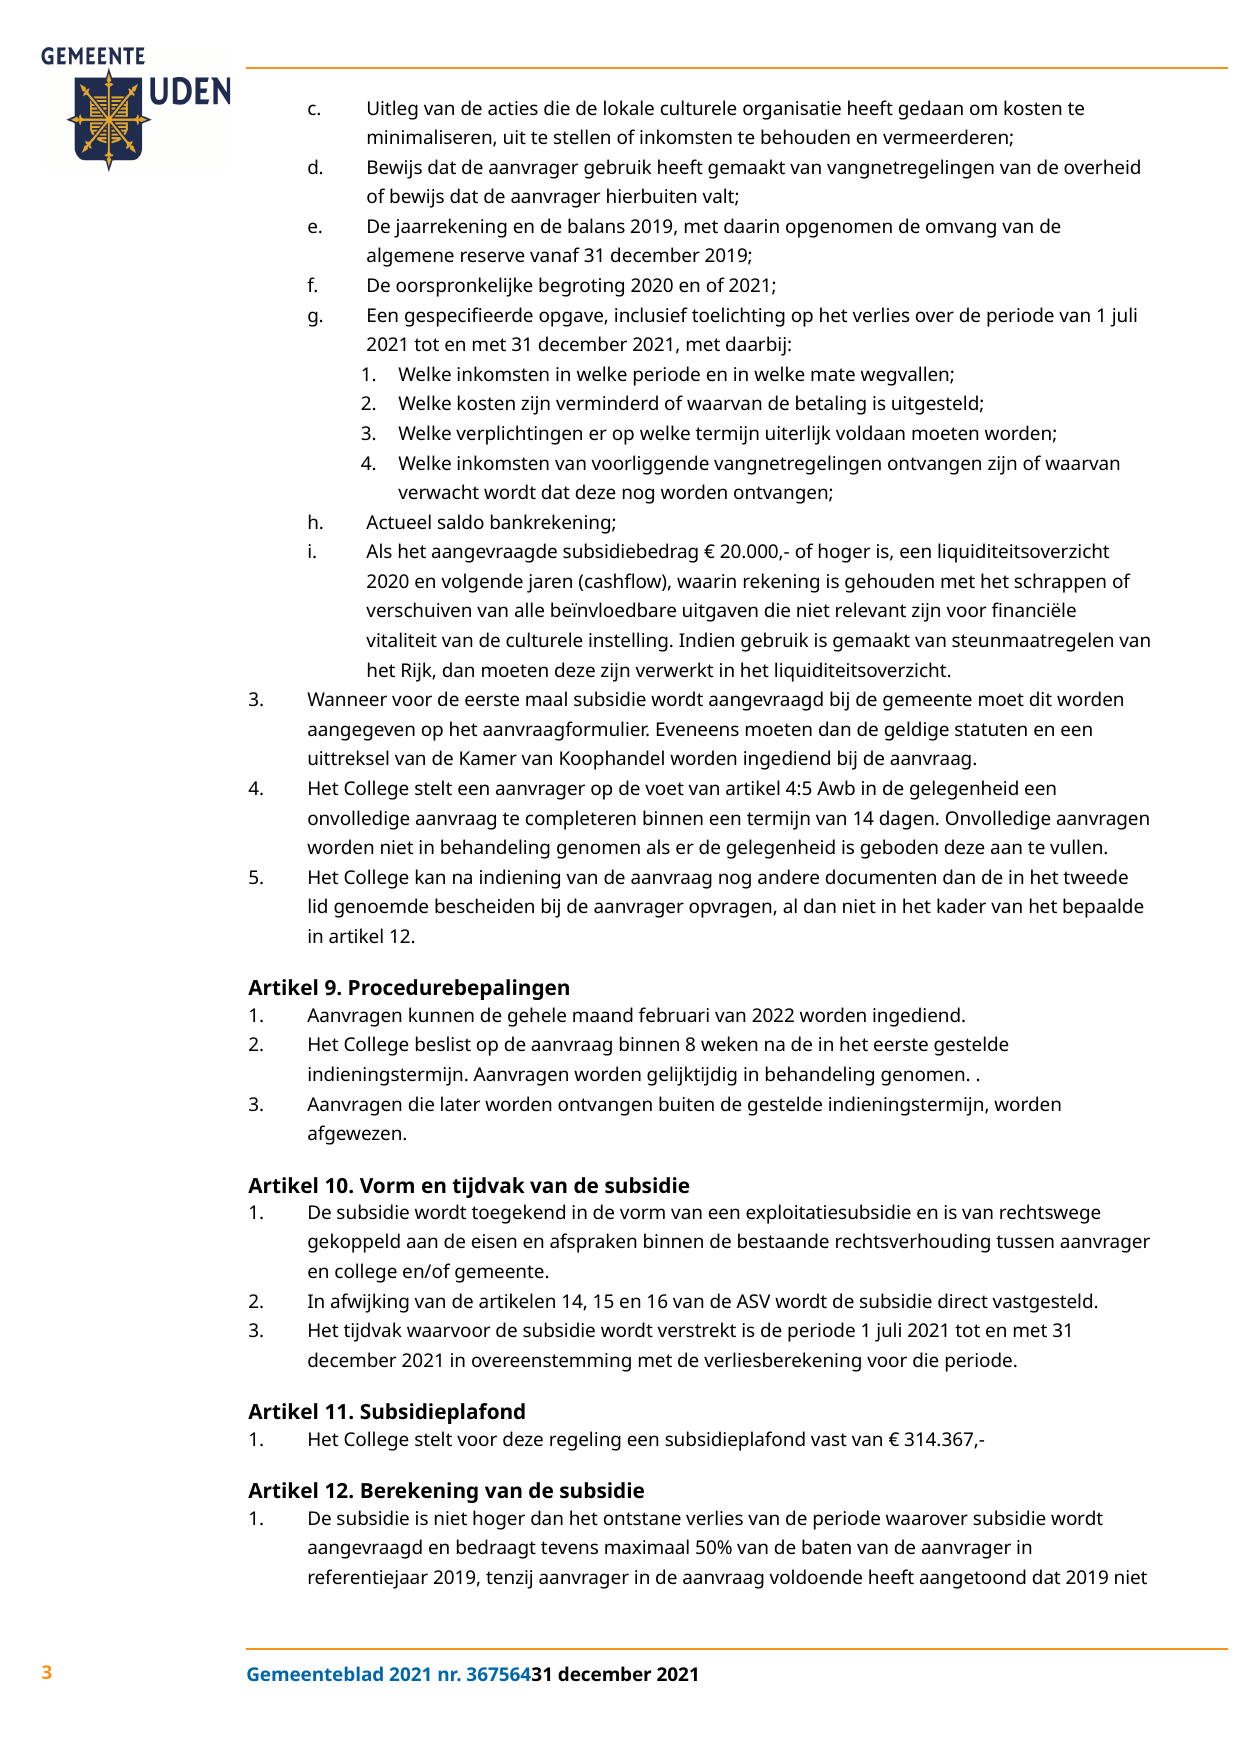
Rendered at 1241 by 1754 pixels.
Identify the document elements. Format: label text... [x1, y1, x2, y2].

list Aanvragen die later worden ontvangen buiten de gestelde indieningstermijn, worden afgewezen. [248, 1091, 1152, 1146]
list De oorspronkelijke begroting 2020 en of 2021; [307, 272, 1152, 298]
text Artikel 12. Berekening van de subsidie [248, 1476, 1152, 1505]
list Welke kosten zijn verminderd of waarvan de betaling is uitgesteld; [361, 391, 1152, 416]
list Aanvragen kunnen de gehele maand februari van 2022 worden ingediend. [248, 1002, 1152, 1028]
list Als het aangevraagde subsidiebedrag € 20.000,- of hoger is, een liquiditeitsoverzicht 2020 en volgende jaren (cashflow), waarin rekening is gehouden met het schrappen of verschuiven van alle beïnvloedbare uitgaven die niet relevant zijn voor financiële vitaliteit van de culturele instelling. Indien gebruik is gemaakt van steunmaatregelen van het Rijk, dan moeten deze zijn verwerkt in het liquiditeitsoverzicht. [307, 538, 1152, 683]
list Welke verplichtingen er op welke termijn uiterlijk voldaan moeten worden; [361, 420, 1152, 446]
text Artikel 11. Subsidieplafond [248, 1397, 1152, 1426]
list Het College stelt een aanvrager op de voet van artikel 4:5 Awb in de gelegenheid een onvolledige aanvraag te completeren binnen een termijn van 14 dagen. Onvolledige aanvragen worden niet in behandeling genomen als er de gelegenheid is geboden deze aan te vullen. [248, 775, 1152, 860]
list Het College stelt voor deze regeling een subsidieplafond vast van € 314.367,- [248, 1426, 1152, 1452]
list Uitleg van de acties die de lokale culturele organisatie heeft gedaan om kosten te minimaliseren, uit te stellen of inkomsten te behouden en vermeerderen; [307, 95, 1152, 150]
list Actueel saldo bankrekening; [307, 509, 1152, 535]
list Welke inkomsten van voorliggende vangnetregelingen ontvangen zijn of waarvan verwacht wordt dat deze nog worden ontvangen; [361, 450, 1152, 505]
picture [41, 47, 231, 172]
list Wanneer voor de eerste maal subsidie wordt aangevraagd bij de gemeente moet dit worden aangegeven op het aanvraagformulier. Eveneens moeten dan de geldige statuten en een uittreksel van de Kamer van Koophandel worden ingediend bij de aanvraag. [248, 686, 1152, 771]
list In afwijking van de artikelen 14, 15 en 16 van de ASV wordt de subsidie direct vastgesteld. [248, 1288, 1152, 1314]
list Een gespecifieerde opgave, inclusief toelichting op het verlies over de periode van 1 juli 2021 tot en met 31 december 2021, met daarbij: [307, 302, 1152, 357]
list Het College kan na indiening van de aanvraag nog andere documenten dan de in het tweede lid genoemde bescheiden bij de aanvrager opvragen, al dan niet in het kader van het bepaalde in artikel 12. [248, 864, 1152, 949]
list Welke inkomsten in welke periode en in welke mate wegvallen; [361, 361, 1152, 387]
list De jaarrekening en de balans 2019, met daarin opgenomen de omvang van de algemene reserve vanaf 31 december 2019; [307, 213, 1152, 268]
list De subsidie wordt toegekend in de vorm van een exploitatiesubsidie en is van rechtswege gekoppeld aan de eisen en afspraken binnen de bestaande rechtsverhouding tussen aanvrager en college en/of gemeente. [248, 1199, 1152, 1284]
list Het tijdvak waarvoor de subsidie wordt verstrekt is de periode 1 juli 2021 tot en met 31 december 2021 in overeenstemming met de verliesberekening voor die periode. [248, 1317, 1152, 1373]
list Het College beslist op de aanvraag binnen 8 weken na de in het eerste gestelde indieningstermijn. Aanvragen worden gelijktijdig in behandeling genomen. . [248, 1032, 1152, 1087]
text Artikel 9. Procedurebepalingen [248, 973, 1152, 1002]
list Bewijs dat de aanvrager gebruik heeft gemaakt van vangnetregelingen van de overheid of bewijs dat de aanvrager hierbuiten valt; [307, 154, 1152, 209]
list De subsidie is niet hoger dan het ontstane verlies van de periode waarover subsidie wordt aangevraagd en bedraagt tevens maximaal 50% van de baten van de aanvrager in referentiejaar 2019, tenzij aanvrager in de aanvraag voldoende heeft aangetoond dat 2019 niet [248, 1505, 1152, 1590]
text Artikel 10. Vorm en tijdvak van de subsidie [248, 1171, 1152, 1199]
